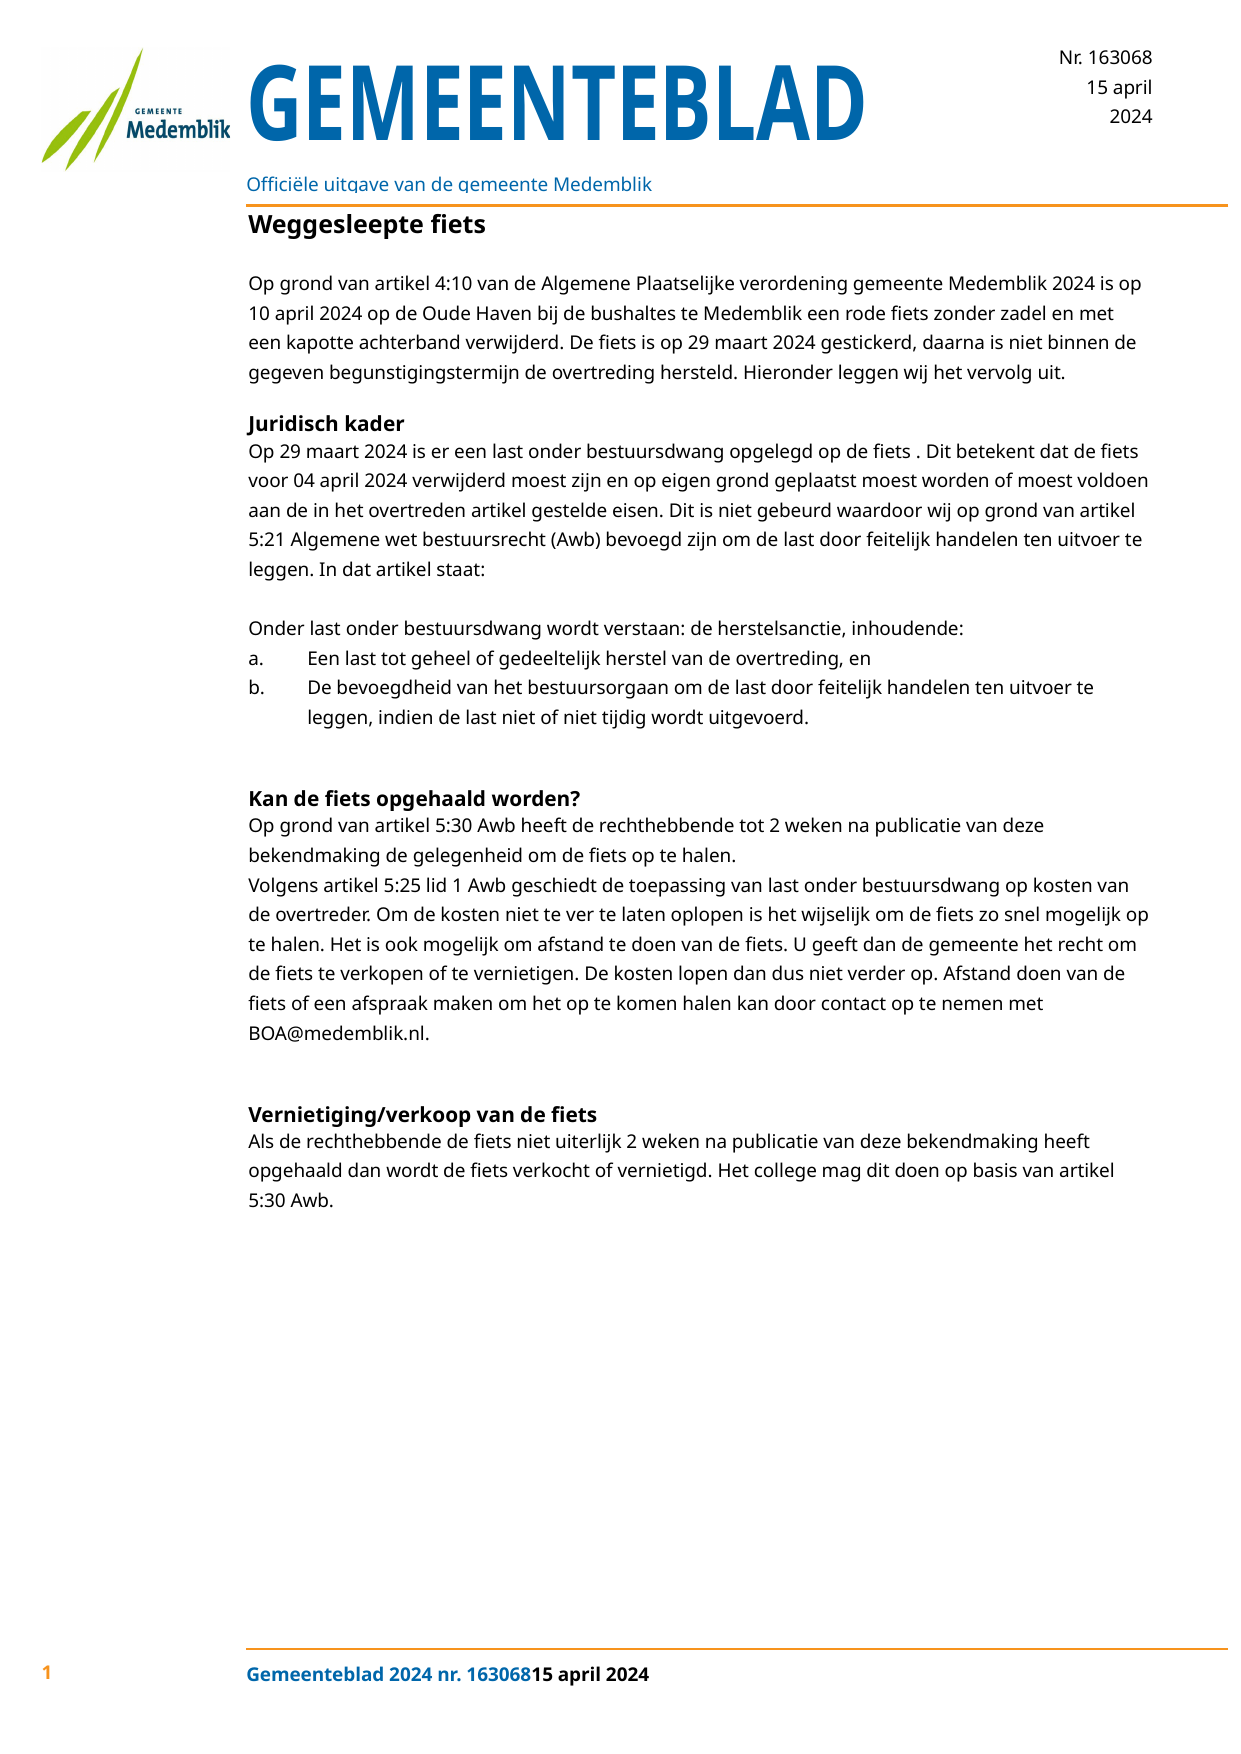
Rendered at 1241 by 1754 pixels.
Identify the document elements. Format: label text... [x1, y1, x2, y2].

list Een last tot geheel of gedeeltelijk herstel van de overtreding, en [248, 645, 1152, 671]
picture [41, 47, 231, 172]
text Vernietiging/verkoop van de fiets [248, 1100, 1152, 1128]
text Weggesleepte fiets [248, 207, 1152, 241]
text Kan de fiets opgehaald worden? [248, 784, 1152, 813]
text Volgens artikel 5:25 lid 1 Awb geschiedt de toepassing van last onder bestuursdwang op kosten van de overtreder. Om de kosten niet te ver te laten oplopen is het wijselijk om de fiets zo snel mogelijk op te halen. Het is ook mogelijk om afstand te doen van de fiets. U geeft dan de gemeente het recht om de fiets te verkopen of te vernietigen. De kosten lopen dan dus niet verder op. Afstand doen van de fiets of een afspraak maken om het op te komen halen kan door contact op te nemen met BOA@medemblik.nl. [248, 872, 1152, 1045]
text Onder last onder bestuursdwang wordt verstaan: de herstelsanctie, inhoudende: [248, 615, 1152, 641]
list De bevoegdheid van het bestuursorgaan om de last door feitelijk handelen ten uitvoer te leggen, indien de last niet of niet tijdig wordt uitgevoerd. [248, 674, 1152, 730]
text Op grond van artikel 5:30 Awb heeft de rechthebbende tot 2 weken na publicatie van deze bekendmaking de gelegenheid om de fiets op te halen. [248, 813, 1152, 868]
text Als de rechthebbende de fiets niet uiterlijk 2 weken na publicatie van deze bekendmaking heeft opgehaald dan wordt de fiets verkocht of vernietigd. Het college mag dit doen op basis van artikel 5:30 Awb. [248, 1128, 1152, 1213]
text Op 29 maart 2024 is er een last onder bestuursdwang opgelegd op de fiets . Dit betekent dat de fiets voor 04 april 2024 verwijderd moest zijn en op eigen grond geplaatst moest worden of moest voldoen aan de in het overtreden artikel gestelde eisen. Dit is niet gebeurd waardoor wij op grond van artikel 5:21 Algemene wet bestuursrecht (Awb) bevoegd zijn om de last door feitelijk handelen ten uitvoer te leggen. In dat artikel staat: [248, 438, 1152, 582]
text Op grond van artikel 4:10 van de Algemene Plaatselijke verordening gemeente Medemblik 2024 is op 10 april 2024 op de Oude Haven bij de bushaltes te Medemblik een rode fiets zonder zadel en met een kapotte achterband verwijderd. De fiets is op 29 maart 2024 gestickerd, daarna is niet binnen de gegeven begunstigingstermijn de overtreding hersteld. Hieronder leggen wij het vervolg uit. [248, 270, 1152, 385]
text Juridisch kader [248, 409, 1152, 438]
